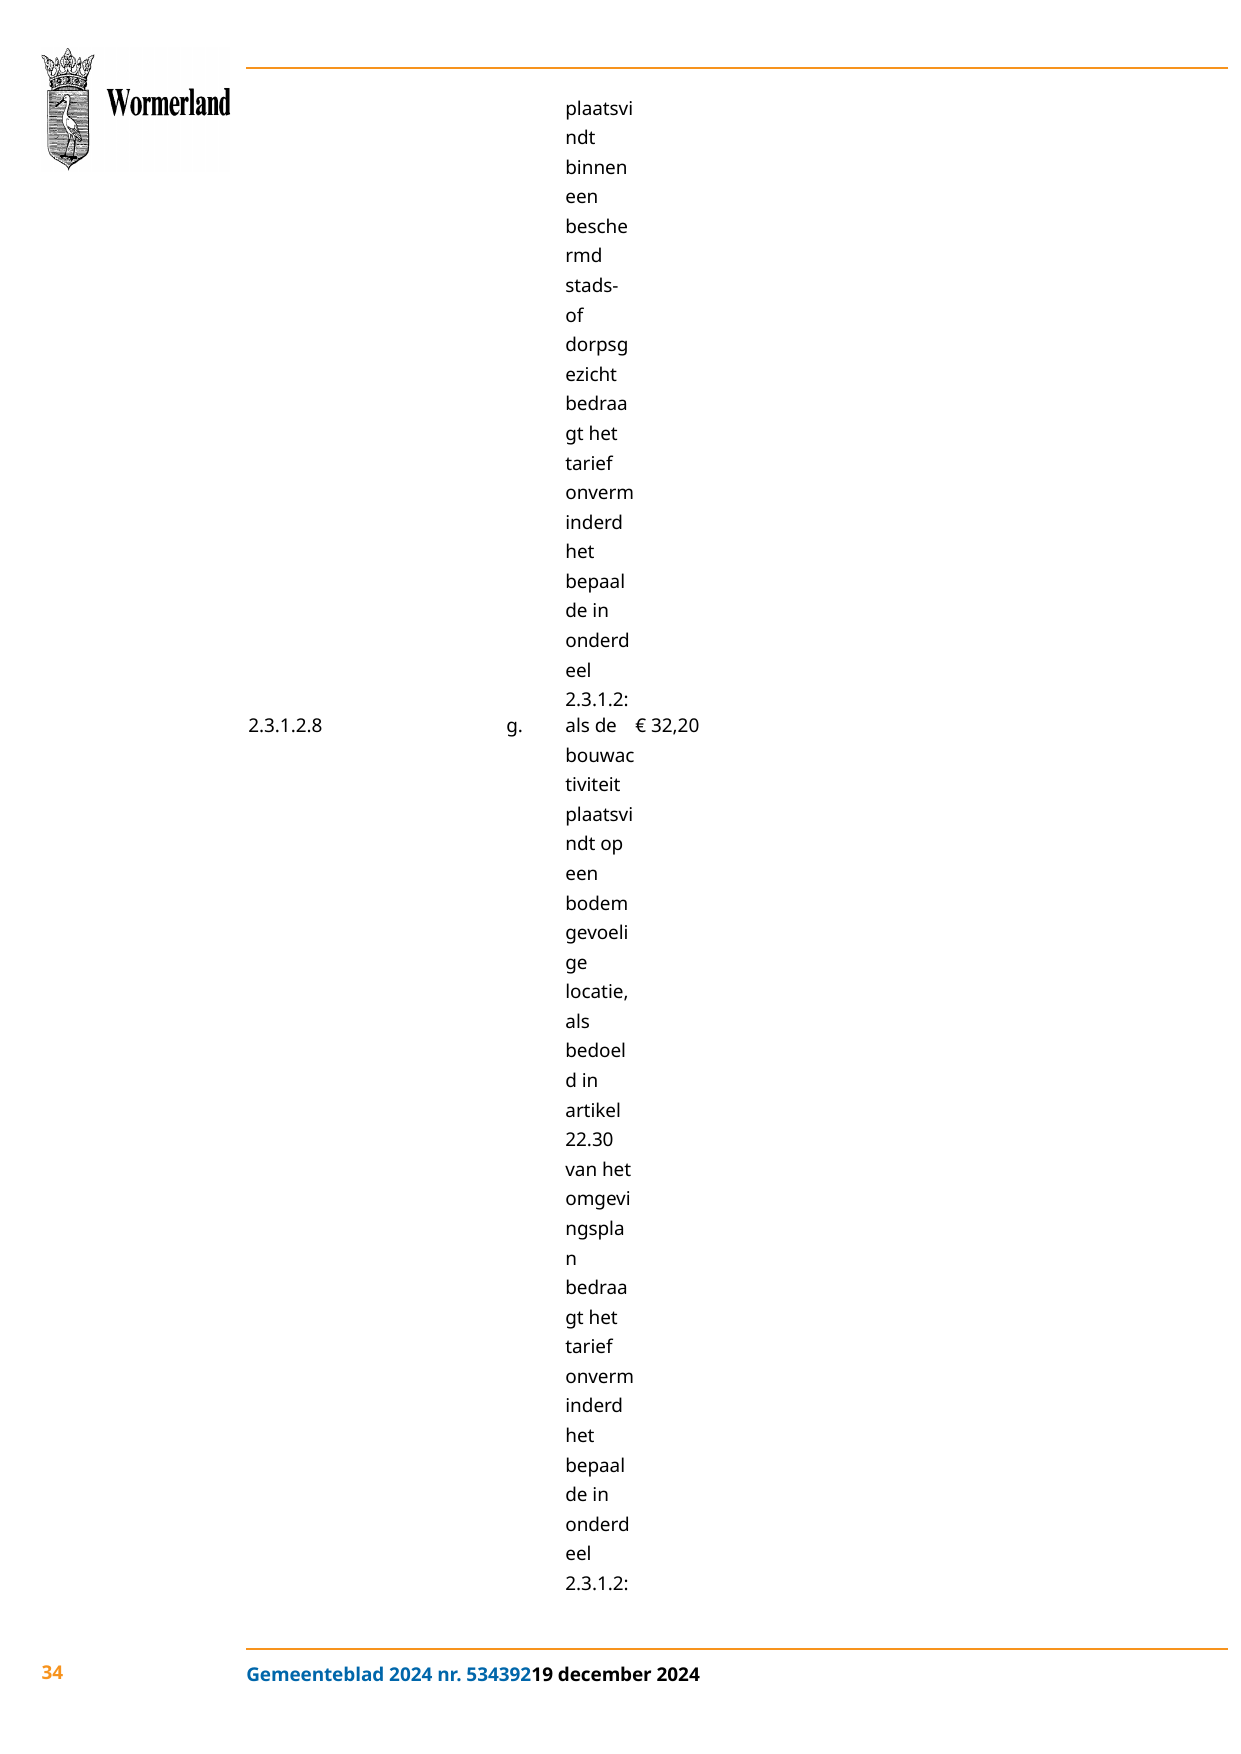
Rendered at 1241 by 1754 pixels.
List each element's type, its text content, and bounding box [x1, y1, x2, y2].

table_cell [248, 95, 506, 712]
table_cell plaatsvindt binnen een beschermd stads- of dorpsgezicht bedraagt het tarief onverminderd het bepaalde in onderdeel 2.3.1.2: [506, 95, 635, 712]
table_cell € 32,20 [635, 712, 893, 1596]
picture [41, 47, 231, 172]
table_cell [635, 95, 893, 712]
table_cell [894, 712, 1152, 1596]
table_cell 2.3.1.2.8 [248, 712, 506, 1596]
table_cell als de bouwactiviteit plaatsvindt op een bodemgevoelige locatie, als bedoeld in artikel 22.30 van het omgevingsplan bedraagt het tarief onverminderd het bepaalde in onderdeel 2.3.1.2: [506, 712, 635, 1596]
table_cell [894, 95, 1152, 712]
